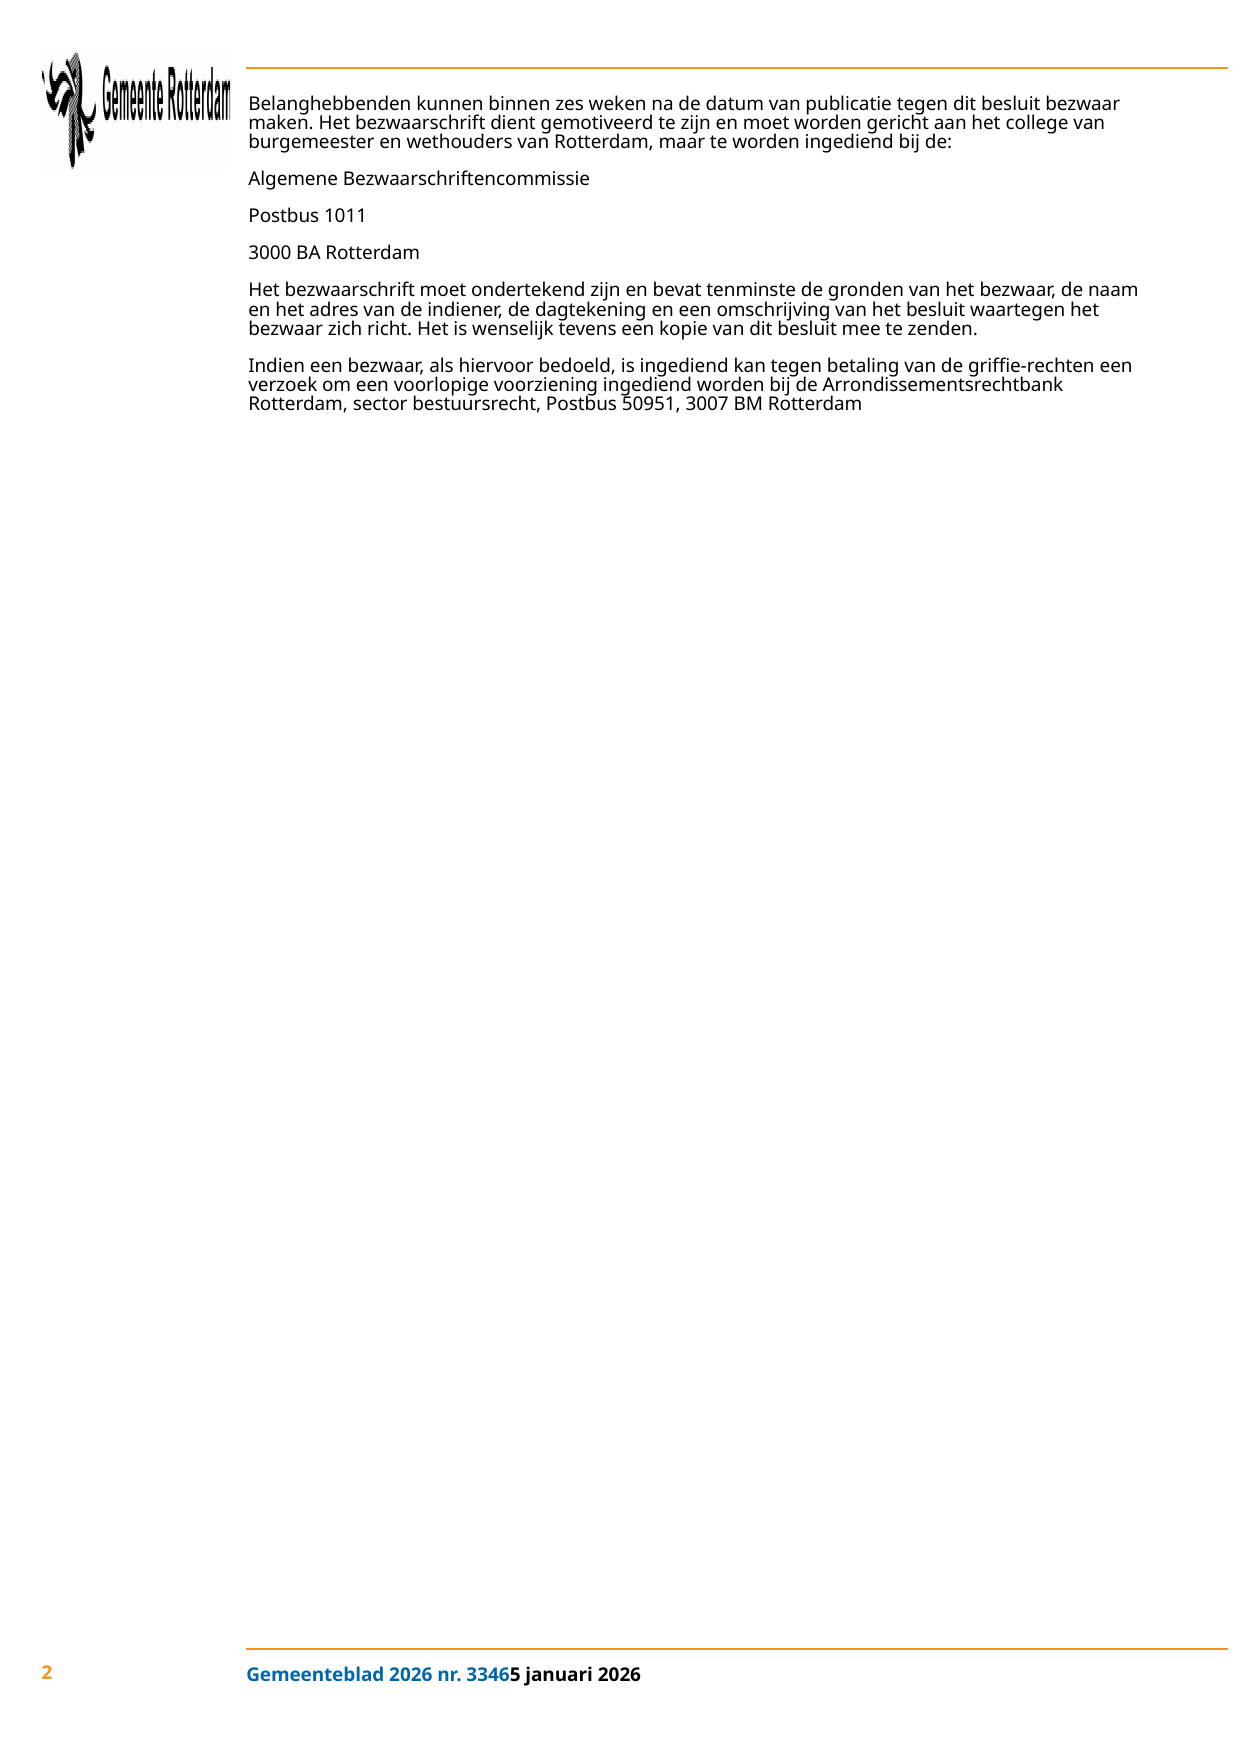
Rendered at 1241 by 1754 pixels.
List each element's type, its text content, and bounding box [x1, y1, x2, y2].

text Het bezwaarschrift moet ondertekend zijn en bevat tenminste de gronden van het bezwaar, de naam en het adres van de indiener, de dagtekening en een omschrijving van het besluit waartegen het bezwaar zich richt. Het is wenselijk tevens een kopie van dit besluit mee te zenden. [248, 281, 1152, 339]
picture [41, 47, 231, 172]
text 3000 BA Rotterdam [248, 244, 1152, 264]
text Belanghebbenden kunnen binnen zes weken na de datum van publicatie tegen dit besluit bezwaar maken. Het bezwaarschrift dient gemotiveerd te zijn en moet worden gericht aan het college van burgemeester en wethouders van Rotterdam, maar te worden ingediend bij de: [248, 95, 1152, 153]
text Indien een bezwaar, als hiervoor bedoeld, is ingediend kan tegen betaling van de griffie-rechten een verzoek om een voorlopige voorziening ingediend worden bij de Arrondissementsrechtbank Rotterdam, sector bestuursrecht, Postbus 50951, 3007 BM Rotterdam [248, 357, 1152, 415]
text Algemene Bezwaarschriftencommissie [248, 170, 1152, 190]
text Postbus 1011 [248, 207, 1152, 227]
